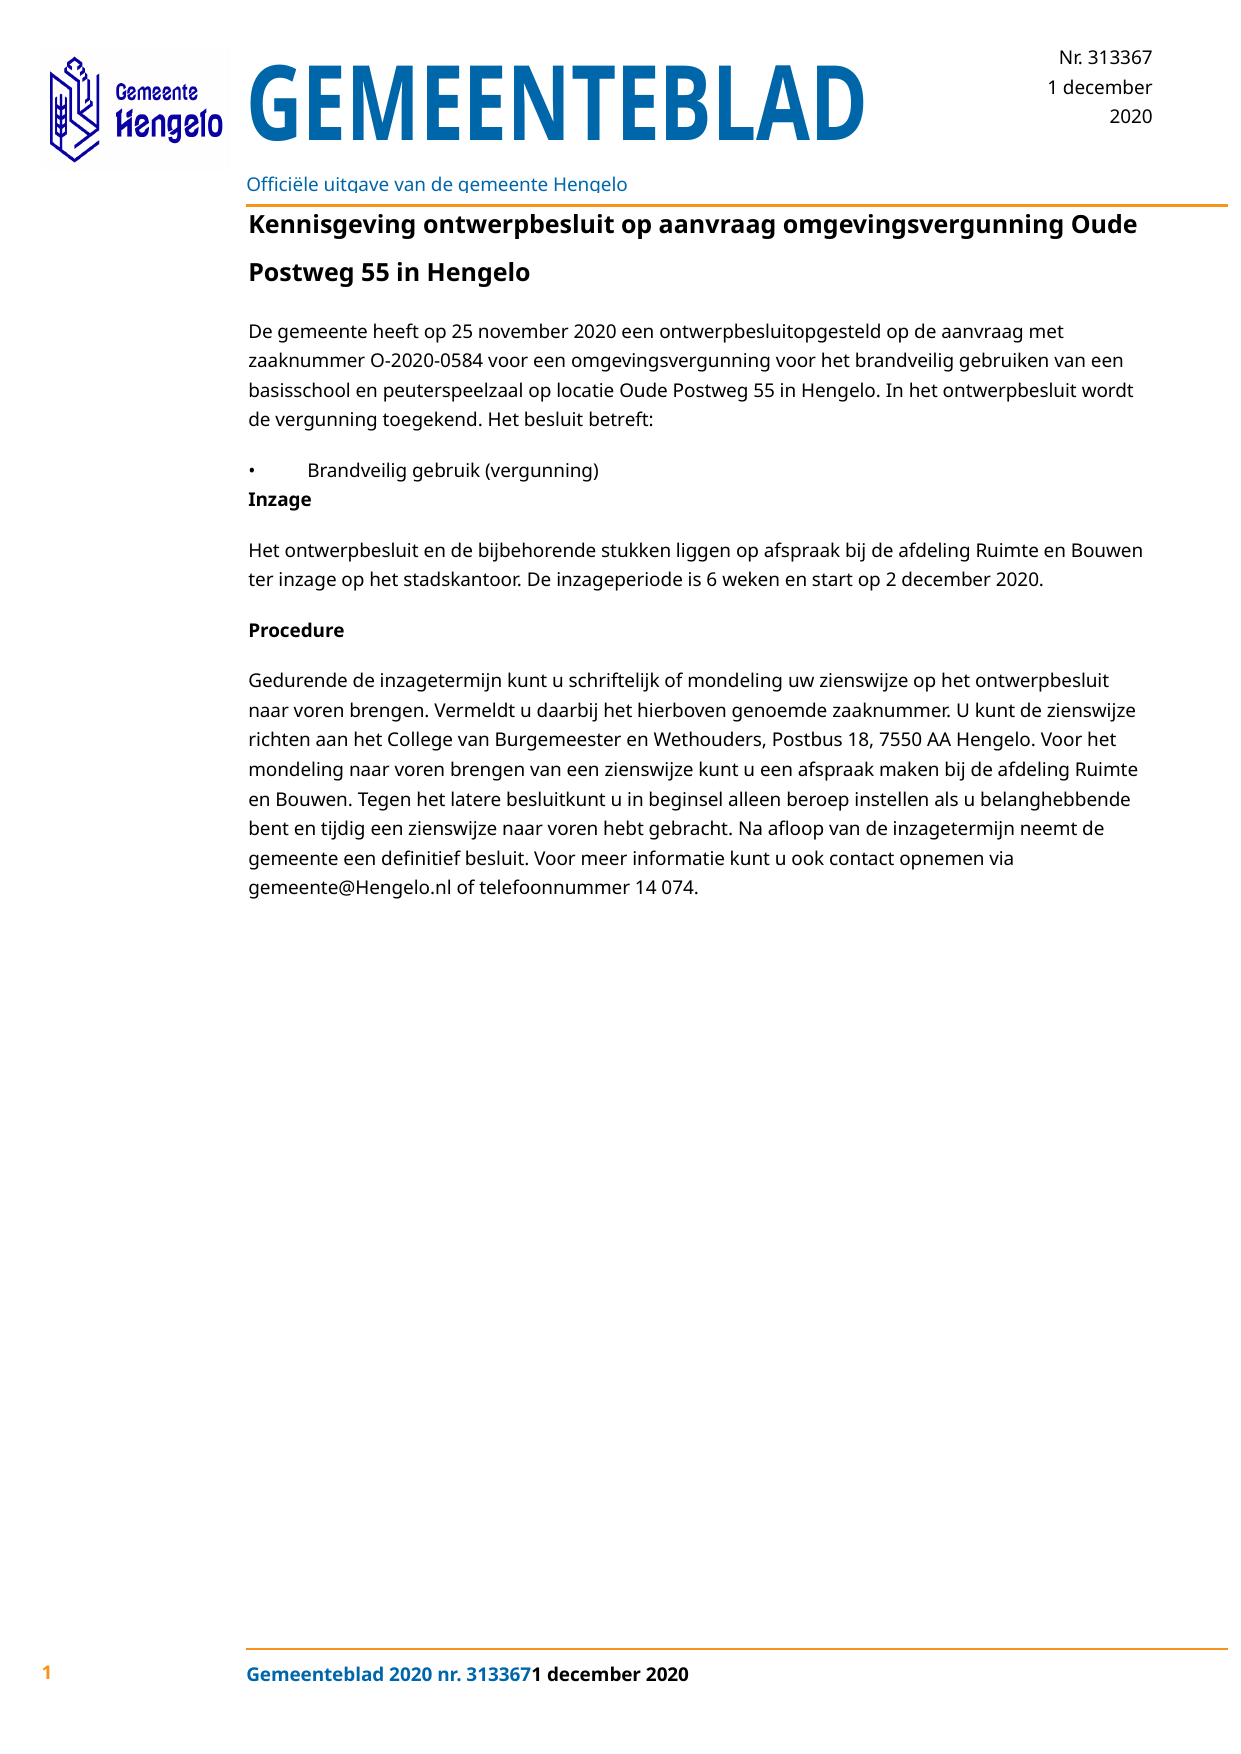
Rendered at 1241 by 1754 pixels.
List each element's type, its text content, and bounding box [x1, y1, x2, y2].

text Gedurende de inzagetermijn kunt u schriftelijk of mondeling uw zienswijze op het ontwerpbesluit naar voren brengen. Vermeldt u daarbij het hierboven genoemde zaaknummer. U kunt de zienswijze richten aan het College van Burgemeester en Wethouders, Postbus 18, 7550 AA Hengelo. Voor het mondeling naar voren brengen van een zienswijze kunt u een afspraak maken bij de afdeling Ruimte en Bouwen. Tegen het latere besluitkunt u in beginsel alleen beroep instellen als u belanghebbende bent en tijdig een zienswijze naar voren hebt gebracht. Na afloop van de inzagetermijn neemt de gemeente een definitief besluit. Voor meer informatie kunt u ook contact opnemen via gemeente@Hengelo.nl of telefoonnummer 14 074. [248, 667, 1152, 900]
text Inzage [248, 487, 1152, 512]
text De gemeente heeft op 25 november 2020 een ontwerpbesluitopgesteld op de aanvraag met zaaknummer O-2020-0584 voor een omgevingsvergunning voor het brandveilig gebruiken van een basisschool en peuterspeelzaal op locatie Oude Postweg 55 in Hengelo. In het ontwerpbesluit wordt de vergunning toegekend. Het besluit betreft: [248, 318, 1152, 432]
text Het ontwerpbesluit en de bijbehorende stukken liggen op afspraak bij de afdeling Ruimte en Bouwen ter inzage op het stadskantoor. De inzageperiode is 6 weken en start op 2 december 2020. [248, 537, 1152, 592]
list Brandveilig gebruik (vergunning) [248, 457, 1152, 483]
text Procedure [248, 617, 1152, 643]
picture [41, 47, 231, 172]
text Kennisgeving ontwerpbesluit op aanvraag omgevingsvergunning Oude Postweg 55 in Hengelo [248, 207, 1152, 288]
